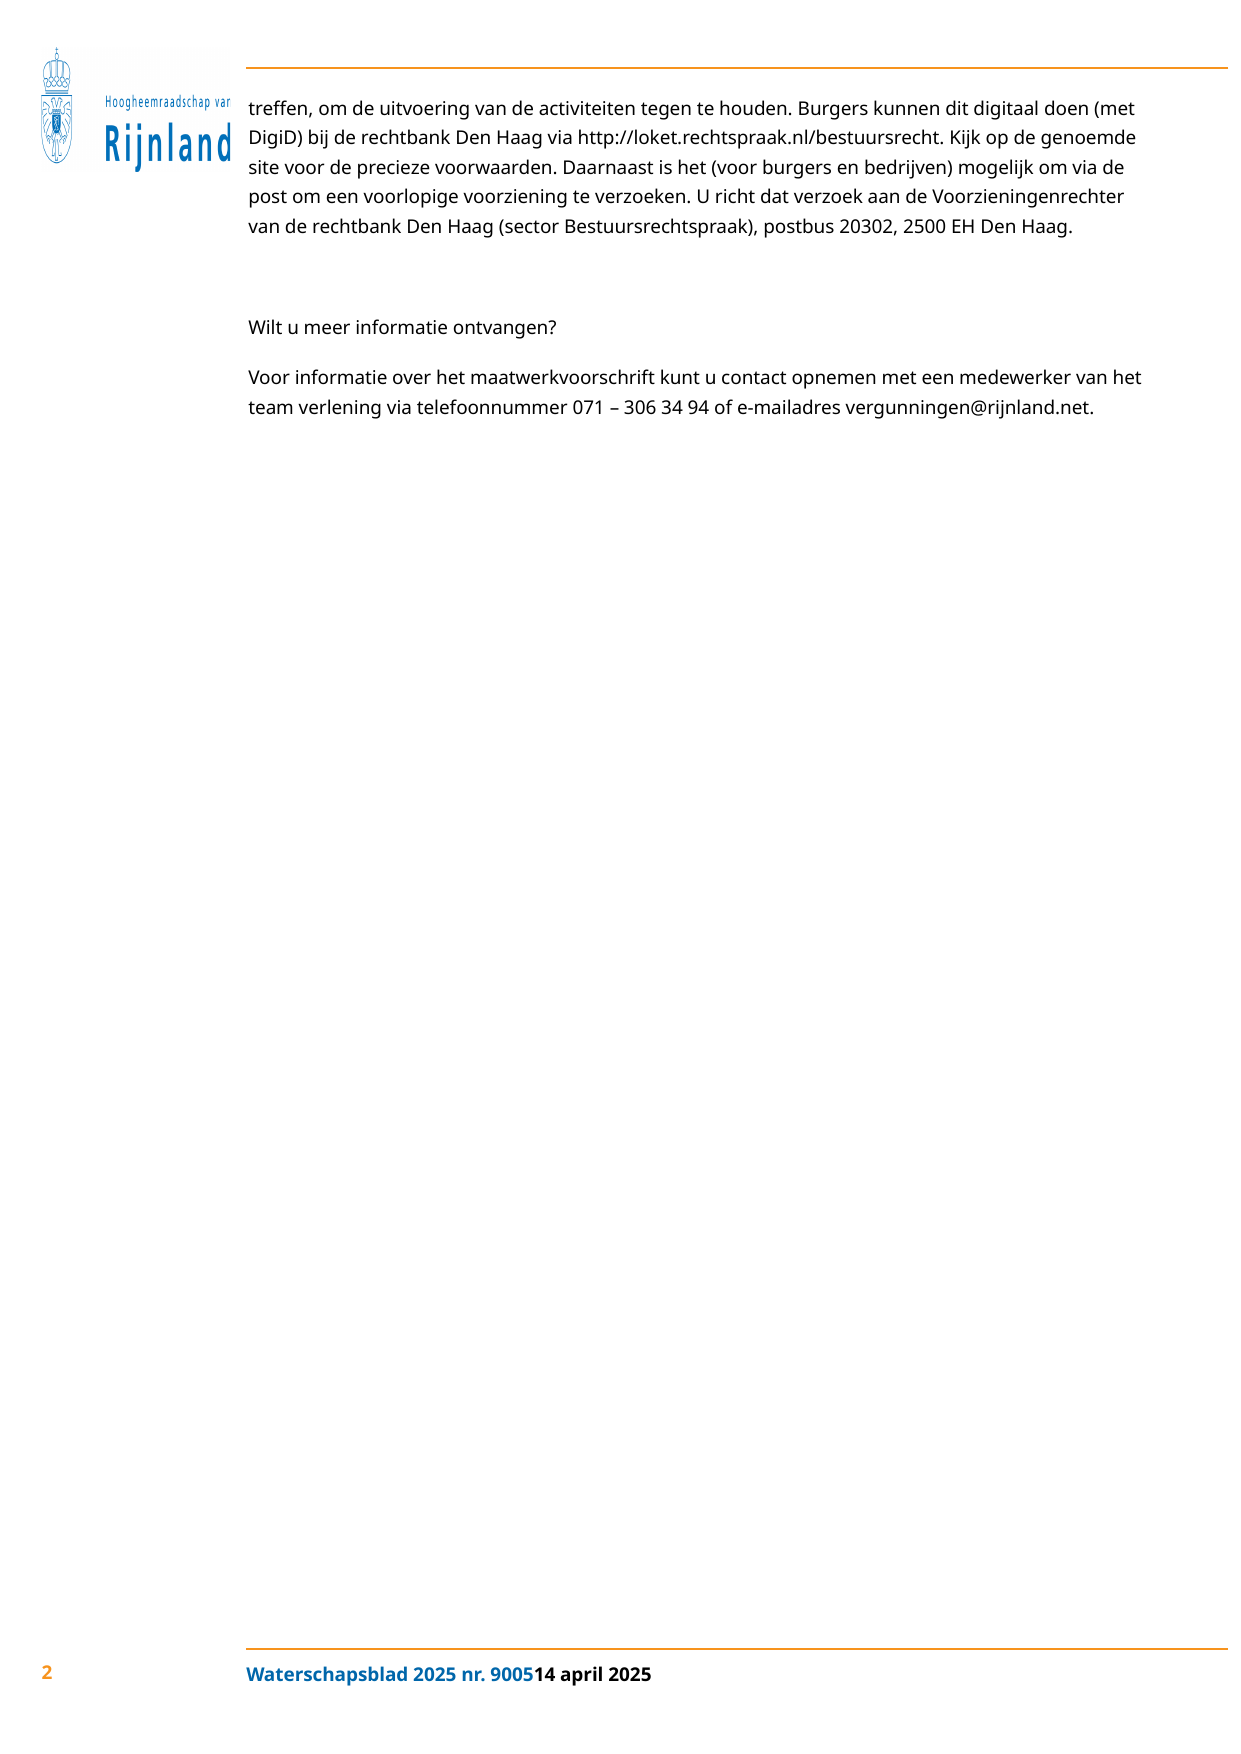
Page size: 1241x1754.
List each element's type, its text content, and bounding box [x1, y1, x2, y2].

picture [41, 47, 231, 172]
text treffen, om de uitvoering van de activiteiten tegen te houden. Burgers kunnen dit digitaal doen (met DigiD) bij de rechtbank Den Haag via http://loket.rechtspraak.nl/bestuursrecht. Kijk op de genoemde site voor de precieze voorwaarden. Daarnaast is het (voor burgers en bedrijven) mogelijk om via de post om een voorlopige voorziening te verzoeken. U richt dat verzoek aan de Voorzieningenrechter van de rechtbank Den Haag (sector Bestuursrechtspraak), postbus 20302, 2500 EH Den Haag. [248, 95, 1152, 239]
text Wilt u meer informatie ontvangen? [248, 314, 1152, 340]
text Voor informatie over het maatwerkvoorschrift kunt u contact opnemen met een medewerker van het team verlening via telefoonnummer 071 – 306 34 94 of e-mailadres vergunningen@rijnland.net. [248, 364, 1152, 420]
